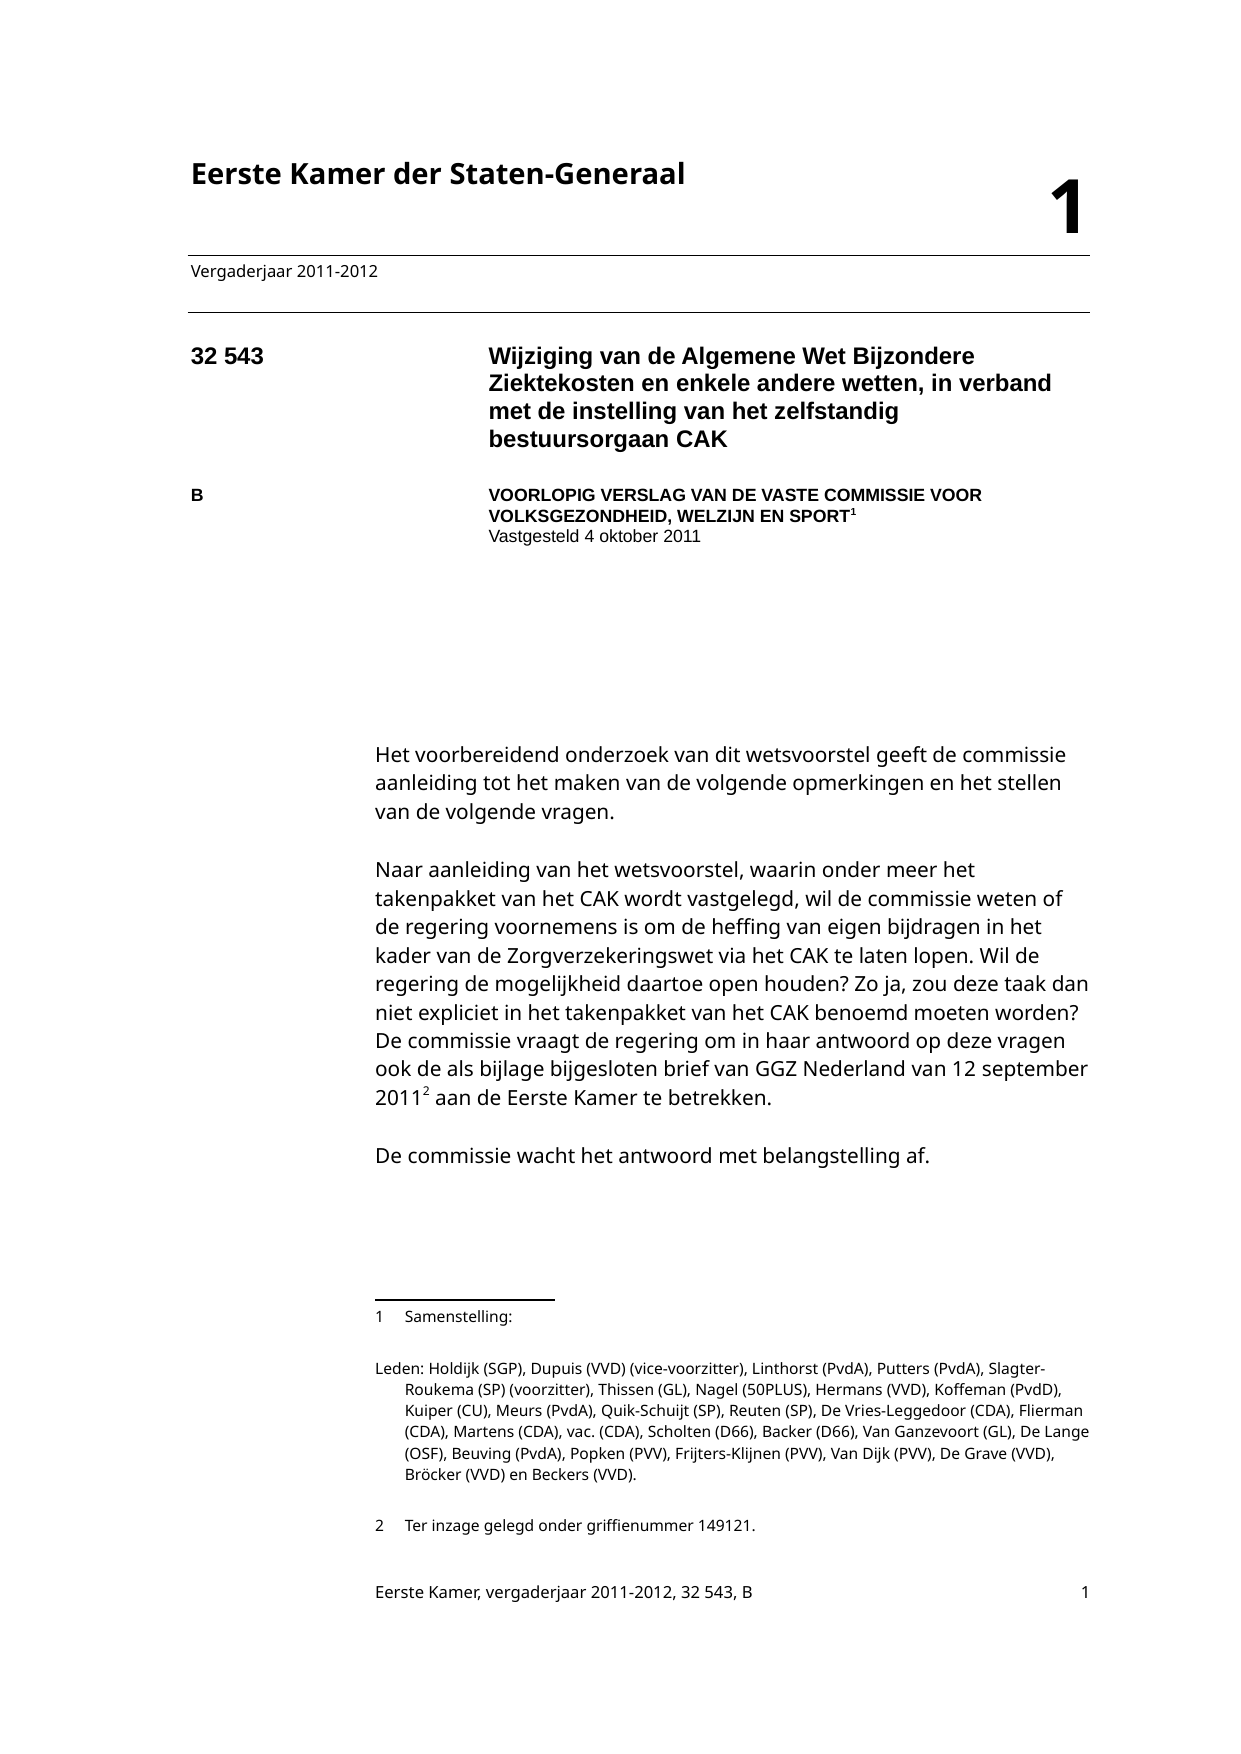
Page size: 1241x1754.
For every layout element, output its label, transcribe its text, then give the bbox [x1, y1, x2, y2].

text De commissie wacht het antwoord met belangstelling af. [375, 1141, 1090, 1170]
table_header Eerste Kamer der Staten-Generaal [188, 150, 909, 255]
table_cell Wijziging van de Algemene Wet Bijzondere Ziektekosten en enkele andere wetten, in verband met de instelling van het zelfstandig bestuursorgaan CAK [485, 339, 1090, 482]
table_cell VOORLOPIG VERSLAG VAN DE VASTE COMMISSIE VOOR VOLKSGEZONDHEID, WELZIJN EN SPORT Vastgesteld 4 oktober 2011 [485, 482, 1090, 622]
table_cell [188, 313, 485, 339]
table_cell B [188, 482, 485, 622]
table_cell Vergaderjaar 2011-2012 [188, 256, 485, 312]
table_cell [485, 256, 1090, 312]
text Het voorbereidend onderzoek van dit wetsvoorstel geeft de commissie aanleiding tot het maken van de volgende opmerkingen en het stellen van de volgende vragen. [375, 740, 1090, 825]
text Ter inzage gelegd onder griffienummer 149121. [375, 1508, 1090, 1536]
table_cell 32 543 [188, 339, 485, 482]
table_cell [485, 313, 1090, 339]
table_header 1 [910, 150, 1090, 255]
text Naar aanleiding van het wetsvoorstel, waarin onder meer het takenpakket van het CAK wordt vastgelegd, wil de commissie weten of de regering voornemens is om de heffing van eigen bijdragen in het kader van de Zorgverzekeringswet via het CAK te laten lopen. Wil de regering de mogelijkheid daartoe open houden? Zo ja, zou deze taak dan niet expliciet in het takenpakket van het CAK benoemd moeten worden? De commissie vraagt de regering om in haar antwoord op deze vragen ook de als bijlage bijgesloten brief van GGZ Nederland van 12 september 2011 aan de Eerste Kamer te betrekken. [375, 855, 1090, 1111]
